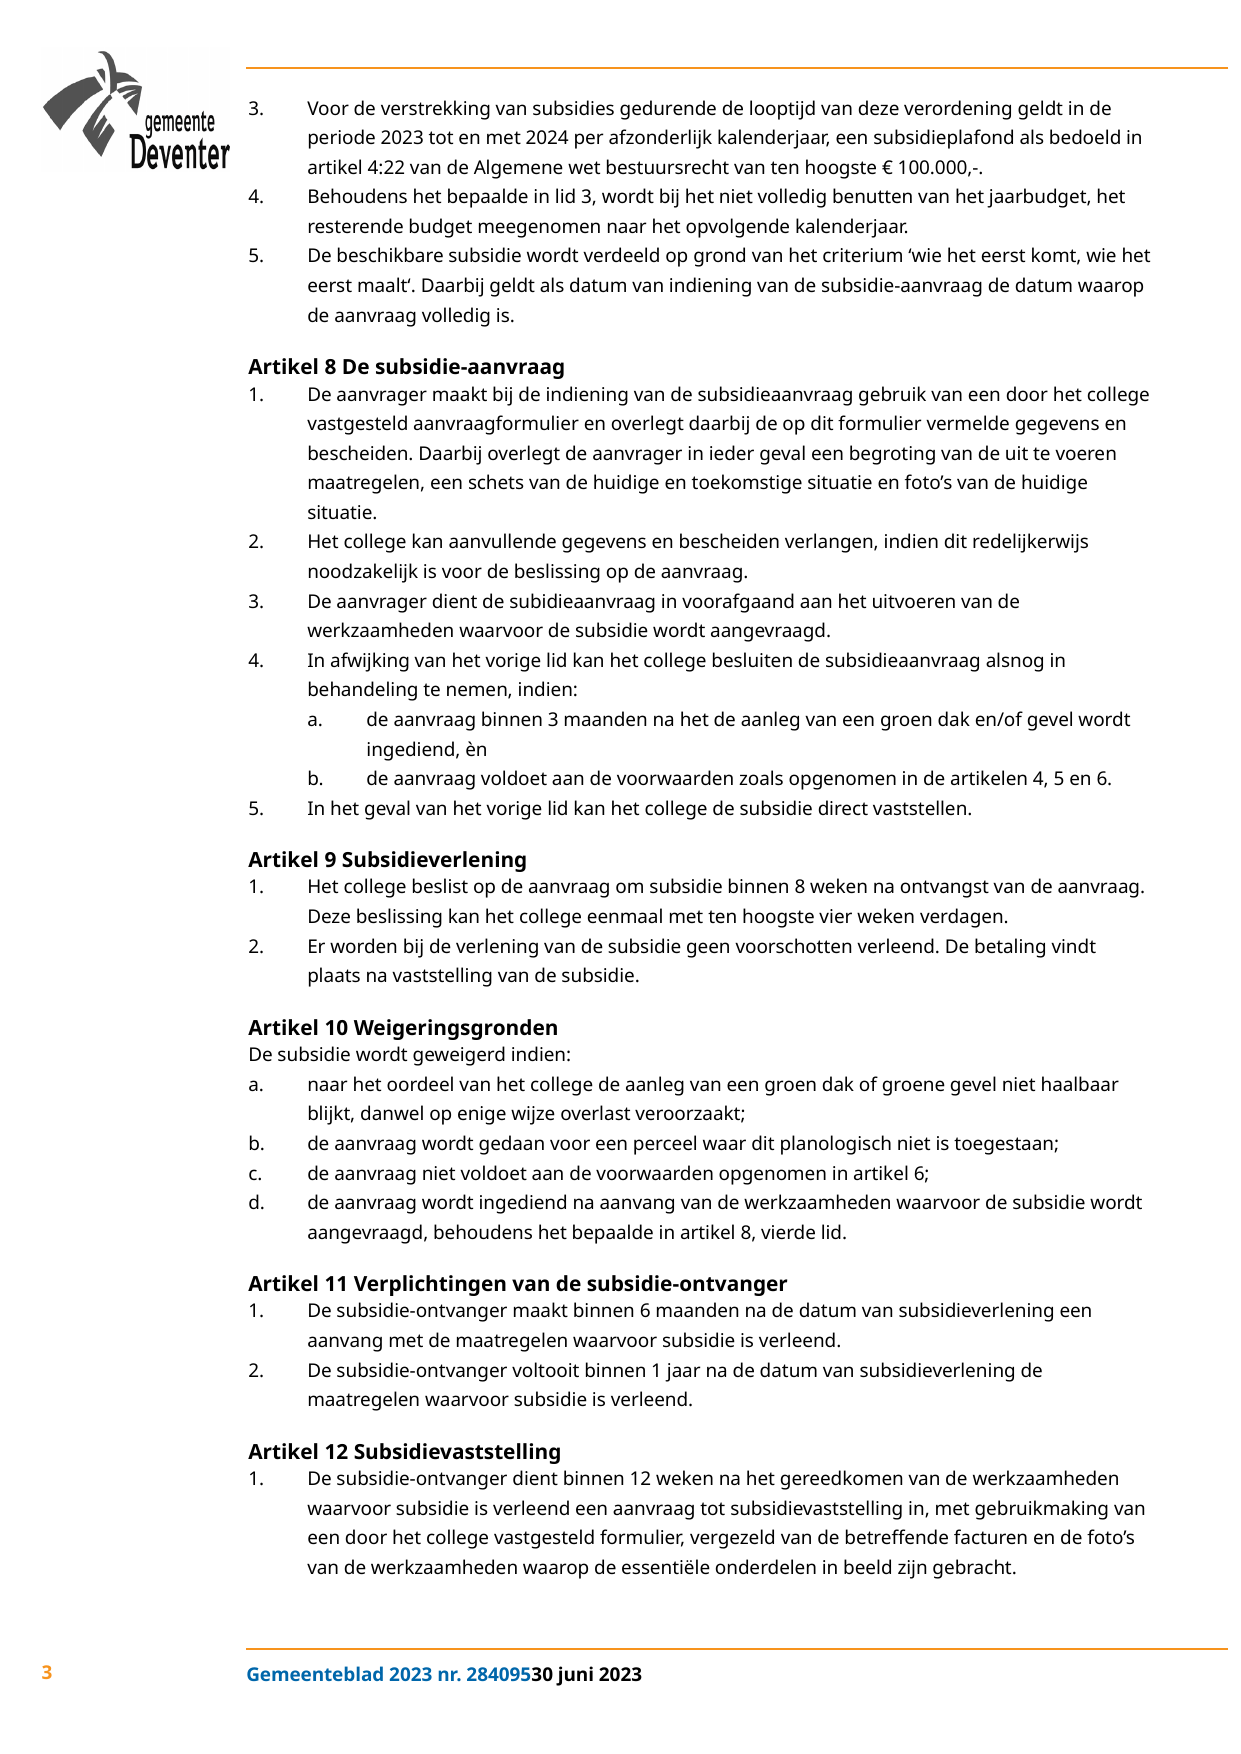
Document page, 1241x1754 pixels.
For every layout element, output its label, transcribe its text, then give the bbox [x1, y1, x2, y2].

text Artikel 10 Weigeringsgronden [248, 1013, 1152, 1041]
list De subsidie-ontvanger dient binnen 12 weken na het gereedkomen van de werkzaamheden waarvoor subsidie is verleend een aanvraag tot subsidievaststelling in, met gebruikmaking van een door het college vastgesteld formulier, vergezeld van de betreffende facturen en de foto’s van de werkzaamheden waarop de essentiële onderdelen in beeld zijn gebracht. [248, 1465, 1152, 1580]
list Er worden bij de verlening van de subsidie geen voorschotten verleend. De betaling vindt plaats na vaststelling van de subsidie. [248, 933, 1152, 988]
text De subsidie wordt geweigerd indien: [248, 1041, 1152, 1067]
list de aanvraag wordt ingediend na aanvang van de werkzaamheden waarvoor de subsidie wordt aangevraagd, behoudens het bepaalde in artikel 8, vierde lid. [248, 1189, 1152, 1244]
list de aanvraag voldoet aan de voorwaarden zoals opgenomen in de artikelen 4, 5 en 6. [307, 765, 1152, 791]
list Het college kan aanvullende gegevens en bescheiden verlangen, indien dit redelijkerwijs noodzakelijk is voor de beslissing op de aanvraag. [248, 529, 1152, 584]
list de aanvraag niet voldoet aan de voorwaarden opgenomen in artikel 6; [248, 1160, 1152, 1185]
picture [41, 47, 231, 172]
text Artikel 8 De subsidie-aanvraag [248, 352, 1152, 381]
list Het college beslist op de aanvraag om subsidie binnen 8 weken na ontvangst van de aanvraag. Deze beslissing kan het college eenmaal met ten hoogste vier weken verdagen. [248, 874, 1152, 929]
list Behoudens het bepaalde in lid 3, wordt bij het niet volledig benutten van het jaarbudget, het resterende budget meegenomen naar het opvolgende kalenderjaar. [248, 183, 1152, 239]
list De beschikbare subsidie wordt verdeeld op grond van het criterium ‘wie het eerst komt, wie het eerst maalt‘. Daarbij geldt als datum van indiening van de subsidie-aanvraag de datum waarop de aanvraag volledig is. [248, 243, 1152, 328]
list In het geval van het vorige lid kan het college de subsidie direct vaststellen. [248, 795, 1152, 821]
text Artikel 9 Subsidieverlening [248, 845, 1152, 874]
list de aanvraag wordt gedaan voor een perceel waar dit planologisch niet is toegestaan; [248, 1130, 1152, 1156]
list Voor de verstrekking van subsidies gedurende de looptijd van deze verordening geldt in de periode 2023 tot en met 2024 per afzonderlijk kalenderjaar, een subsidieplafond als bedoeld in artikel 4:22 van de Algemene wet bestuursrecht van ten hoogste € 100.000,-. [248, 95, 1152, 180]
list De subsidie-ontvanger voltooit binnen 1 jaar na de datum van subsidieverlening de maatregelen waarvoor subsidie is verleend. [248, 1357, 1152, 1412]
list De aanvrager maakt bij de indiening van de subsidieaanvraag gebruik van een door het college vastgesteld aanvraagformulier en overlegt daarbij de op dit formulier vermelde gegevens en bescheiden. Daarbij overlegt de aanvrager in ieder geval een begroting van de uit te voeren maatregelen, een schets van de huidige en toekomstige situatie en foto’s van de huidige situatie. [248, 381, 1152, 525]
list naar het oordeel van het college de aanleg van een groen dak of groene gevel niet haalbaar blijkt, danwel op enige wijze overlast veroorzaakt; [248, 1071, 1152, 1126]
list In afwijking van het vorige lid kan het college besluiten de subsidieaanvraag alsnog in behandeling te nemen, indien: [248, 647, 1152, 702]
list de aanvraag binnen 3 maanden na het de aanleg van een groen dak en/of gevel wordt ingediend, èn [307, 706, 1152, 761]
text Artikel 12 Subsidievaststelling [248, 1437, 1152, 1465]
list De subsidie-ontvanger maakt binnen 6 maanden na de datum van subsidieverlening een aanvang met de maatregelen waarvoor subsidie is verleend. [248, 1298, 1152, 1353]
list De aanvrager dient de subidieaanvraag in voorafgaand aan het uitvoeren van de werkzaamheden waarvoor de subsidie wordt aangevraagd. [248, 588, 1152, 643]
text Artikel 11 Verplichtingen van de subsidie-ontvanger [248, 1269, 1152, 1298]
